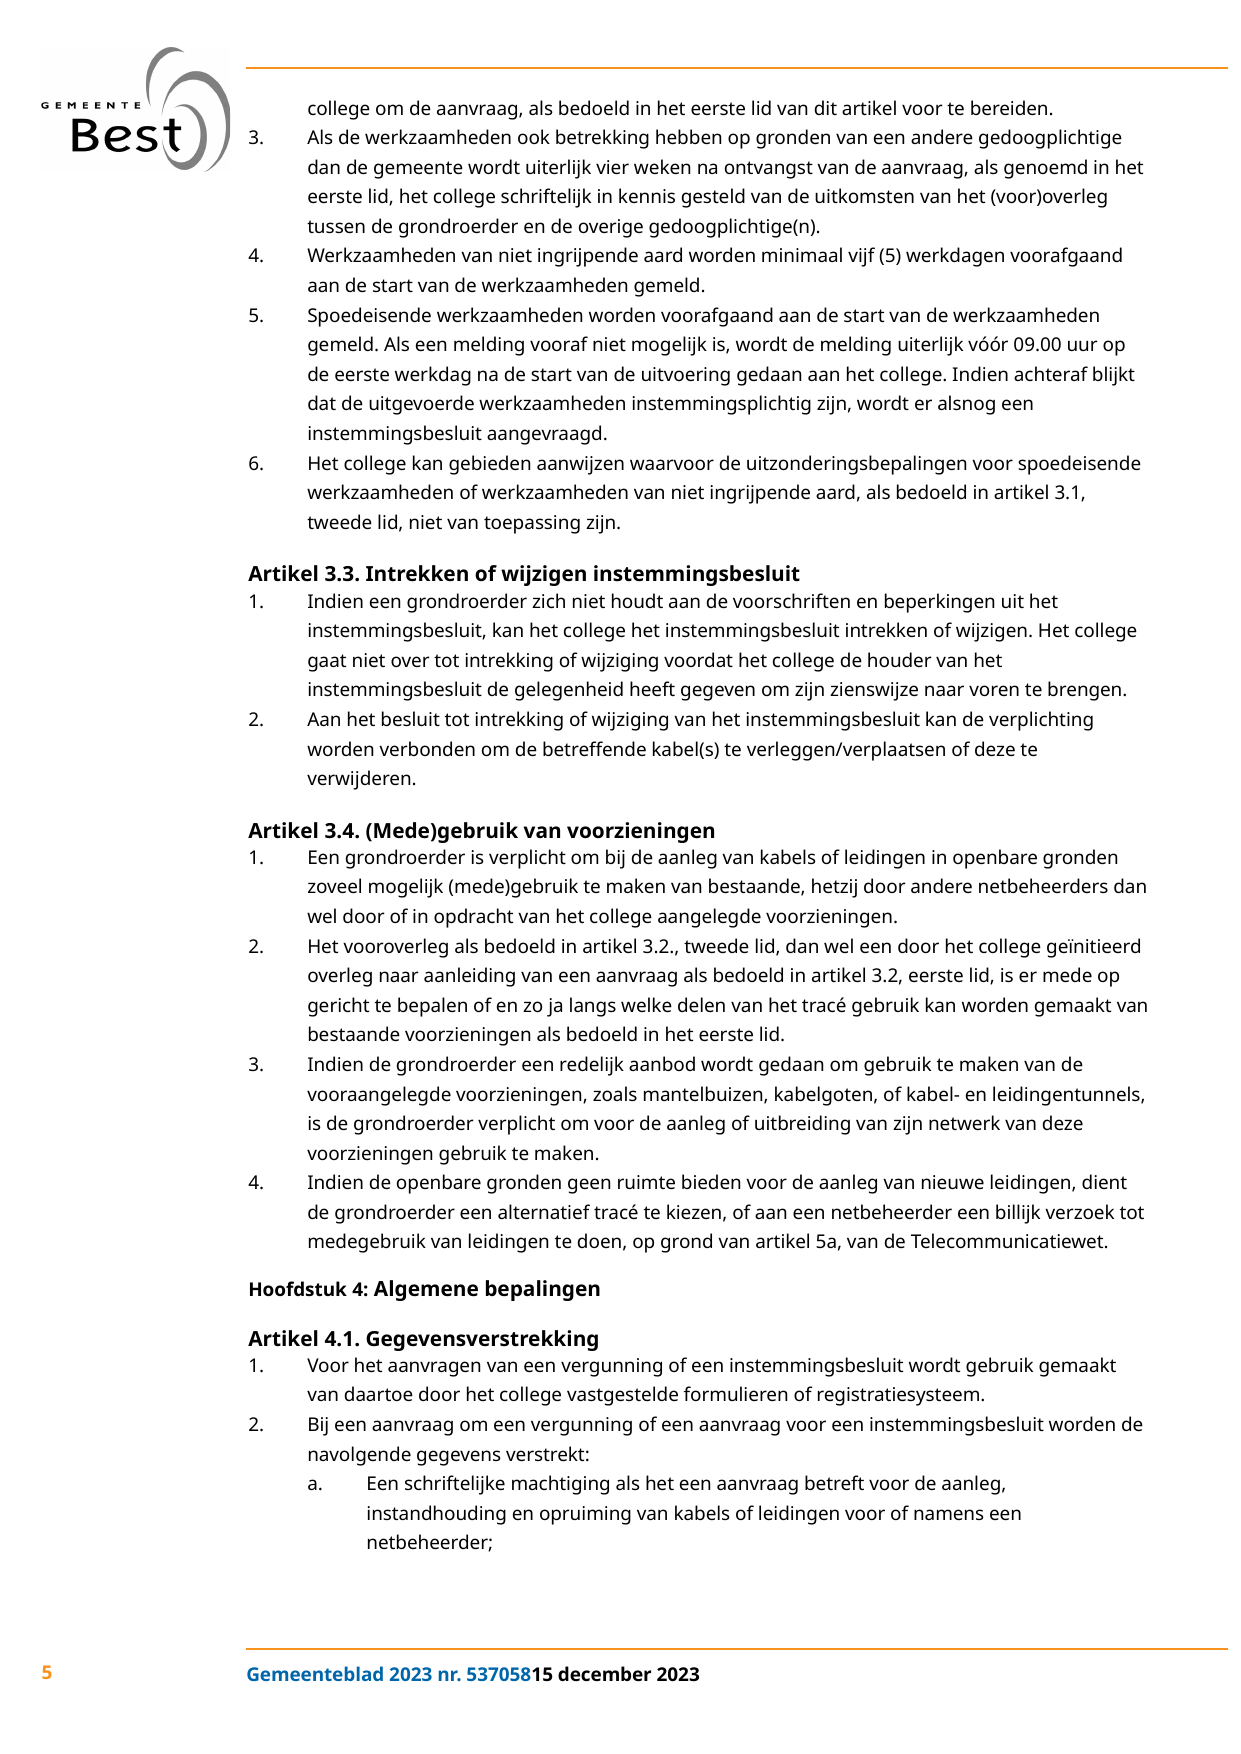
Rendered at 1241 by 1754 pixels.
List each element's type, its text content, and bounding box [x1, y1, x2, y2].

list Het vooroverleg als bedoeld in artikel 3.2., tweede lid, dan wel een door het college geïnitieerd overleg naar aanleiding van een aanvraag als bedoeld in artikel 3.2, eerste lid, is er mede op gericht te bepalen of en zo ja langs welke delen van het tracé gebruik kan worden gemaakt van bestaande voorzieningen als bedoeld in het eerste lid. [248, 933, 1152, 1047]
list Indien de openbare gronden geen ruimte bieden voor de aanleg van nieuwe leidingen, dient de grondroerder een alternatief tracé te kiezen, of aan een netbeheerder een billijk verzoek tot medegebruik van leidingen te doen, op grond van artikel 5a, van de Telecommunicatiewet. [248, 1169, 1152, 1254]
list Spoedeisende werkzaamheden worden voorafgaand aan de start van de werkzaamheden gemeld. Als een melding vooraf niet mogelijk is, wordt de melding uiterlijk vóór 09.00 uur op de eerste werkdag na de start van de uitvoering gedaan aan het college. Indien achteraf blijkt dat de uitgevoerde werkzaamheden instemmingsplichtig zijn, wordt er alsnog een instemmingsbesluit aangevraagd. [248, 302, 1152, 446]
text Artikel 3.4. (Mede)gebruik van voorzieningen [248, 816, 1152, 844]
list Een schriftelijke machtiging als het een aanvraag betreft voor de aanleg, instandhouding en opruiming van kabels of leidingen voor of namens een netbeheerder; [307, 1470, 1152, 1555]
text Artikel 4.1. Gegevensverstrekking [248, 1324, 1152, 1352]
list Werkzaamheden van niet ingrijpende aard worden minimaal vijf (5) werkdagen voorafgaand aan de start van de werkzaamheden gemeld. [248, 243, 1152, 298]
text Artikel 3.3. Intrekken of wijzigen instemmingsbesluit [248, 559, 1152, 588]
list Bij een aanvraag om een vergunning of een aanvraag voor een instemmingsbesluit worden de navolgende gegevens verstrekt: [248, 1411, 1152, 1467]
list Indien een grondroerder zich niet houdt aan de voorschriften en beperkingen uit het instemmingsbesluit, kan het college het instemmingsbesluit intrekken of wijzigen. Het college gaat niet over tot intrekking of wijziging voordat het college de houder van het instemmingsbesluit de gelegenheid heeft gegeven om zijn zienswijze naar voren te brengen. [248, 588, 1152, 702]
list college om de aanvraag, als bedoeld in het eerste lid van dit artikel voor te bereiden. [248, 95, 1152, 121]
list Aan het besluit tot intrekking of wijziging van het instemmingsbesluit kan de verplichting worden verbonden om de betreffende kabel(s) te verleggen/verplaatsen of deze te verwijderen. [248, 706, 1152, 791]
list Als de werkzaamheden ook betrekking hebben op gronden van een andere gedoogplichtige dan de gemeente wordt uiterlijk vier weken na ontvangst van de aanvraag, als genoemd in het eerste lid, het college schriftelijk in kennis gesteld van de uitkomsten van het (voor)overleg tussen de grondroerder en de overige gedoogplichtige(n). [248, 124, 1152, 239]
list Voor het aanvragen van een vergunning of een instemmingsbesluit wordt gebruik gemaakt van daartoe door het college vastgestelde formulieren of registratiesysteem. [248, 1352, 1152, 1407]
picture [41, 47, 231, 172]
text Hoofdstuk 4: Algemene bepalingen [248, 1274, 1152, 1303]
list Indien de grondroerder een redelijk aanbod wordt gedaan om gebruik te maken van de vooraangelegde voorzieningen, zoals mantelbuizen, kabelgoten, of kabel- en leidingentunnels, is de grondroerder verplicht om voor de aanleg of uitbreiding van zijn netwerk van deze voorzieningen gebruik te maken. [248, 1051, 1152, 1166]
list Het college kan gebieden aanwijzen waarvoor de uitzonderingsbepalingen voor spoedeisende werkzaamheden of werkzaamheden van niet ingrijpende aard, als bedoeld in artikel 3.1, tweede lid, niet van toepassing zijn. [248, 450, 1152, 535]
list Een grondroerder is verplicht om bij de aanleg van kabels of leidingen in openbare gronden zoveel mogelijk (mede)gebruik te maken van bestaande, hetzij door andere netbeheerders dan wel door of in opdracht van het college aangelegde voorzieningen. [248, 844, 1152, 929]
